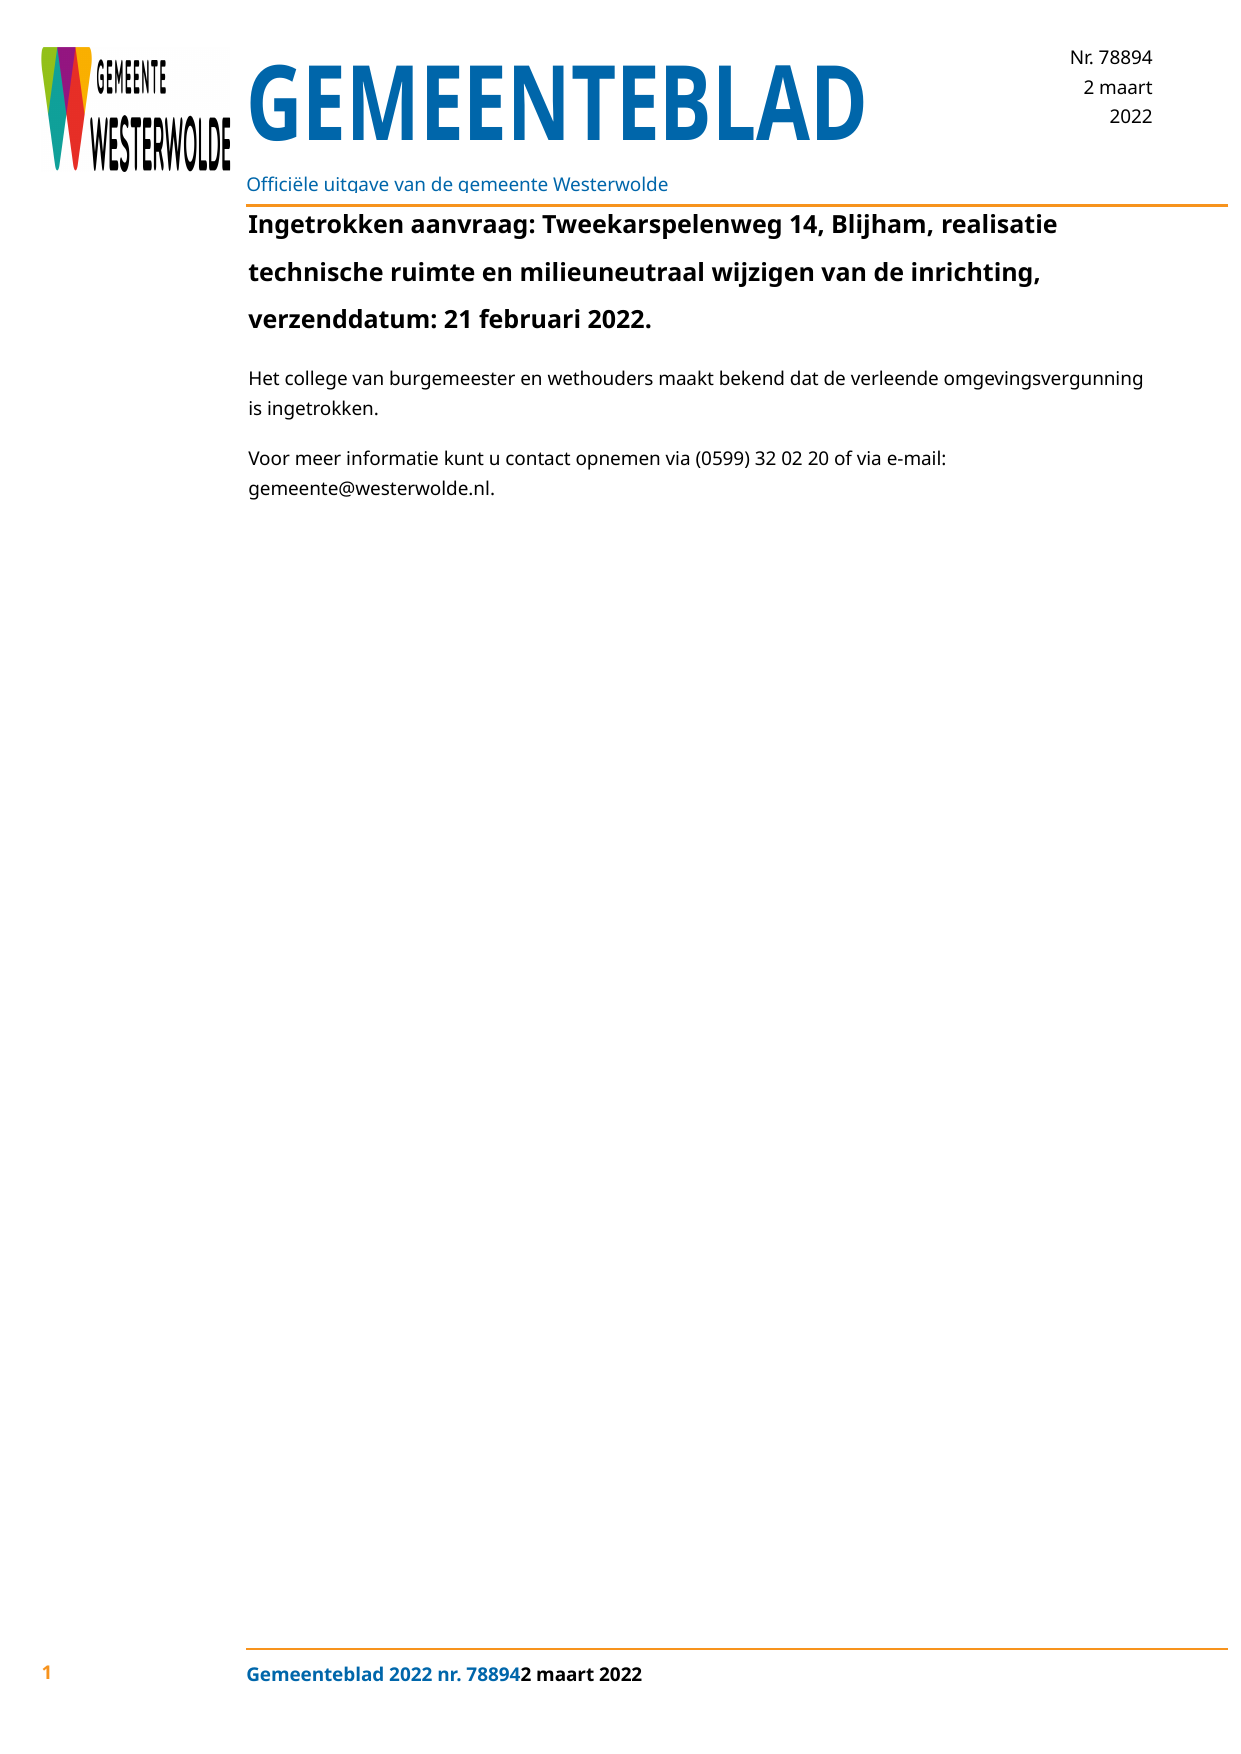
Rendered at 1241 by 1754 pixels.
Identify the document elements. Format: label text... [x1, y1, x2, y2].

text Het college van burgemeester en wethouders maakt bekend dat de verleende omgevingsvergunning is ingetrokken. [248, 366, 1152, 421]
text Voor meer informatie kunt u contact opnemen via (0599) 32 02 20 of via e-mail: gemeente@westerwolde.nl. [248, 446, 1152, 501]
picture [41, 47, 231, 172]
text Ingetrokken aanvraag: Tweekarspelenweg 14, Blijham, realisatie technische ruimte en milieuneutraal wijzigen van de inrichting, verzenddatum: 21 februari 2022. [248, 207, 1152, 336]
